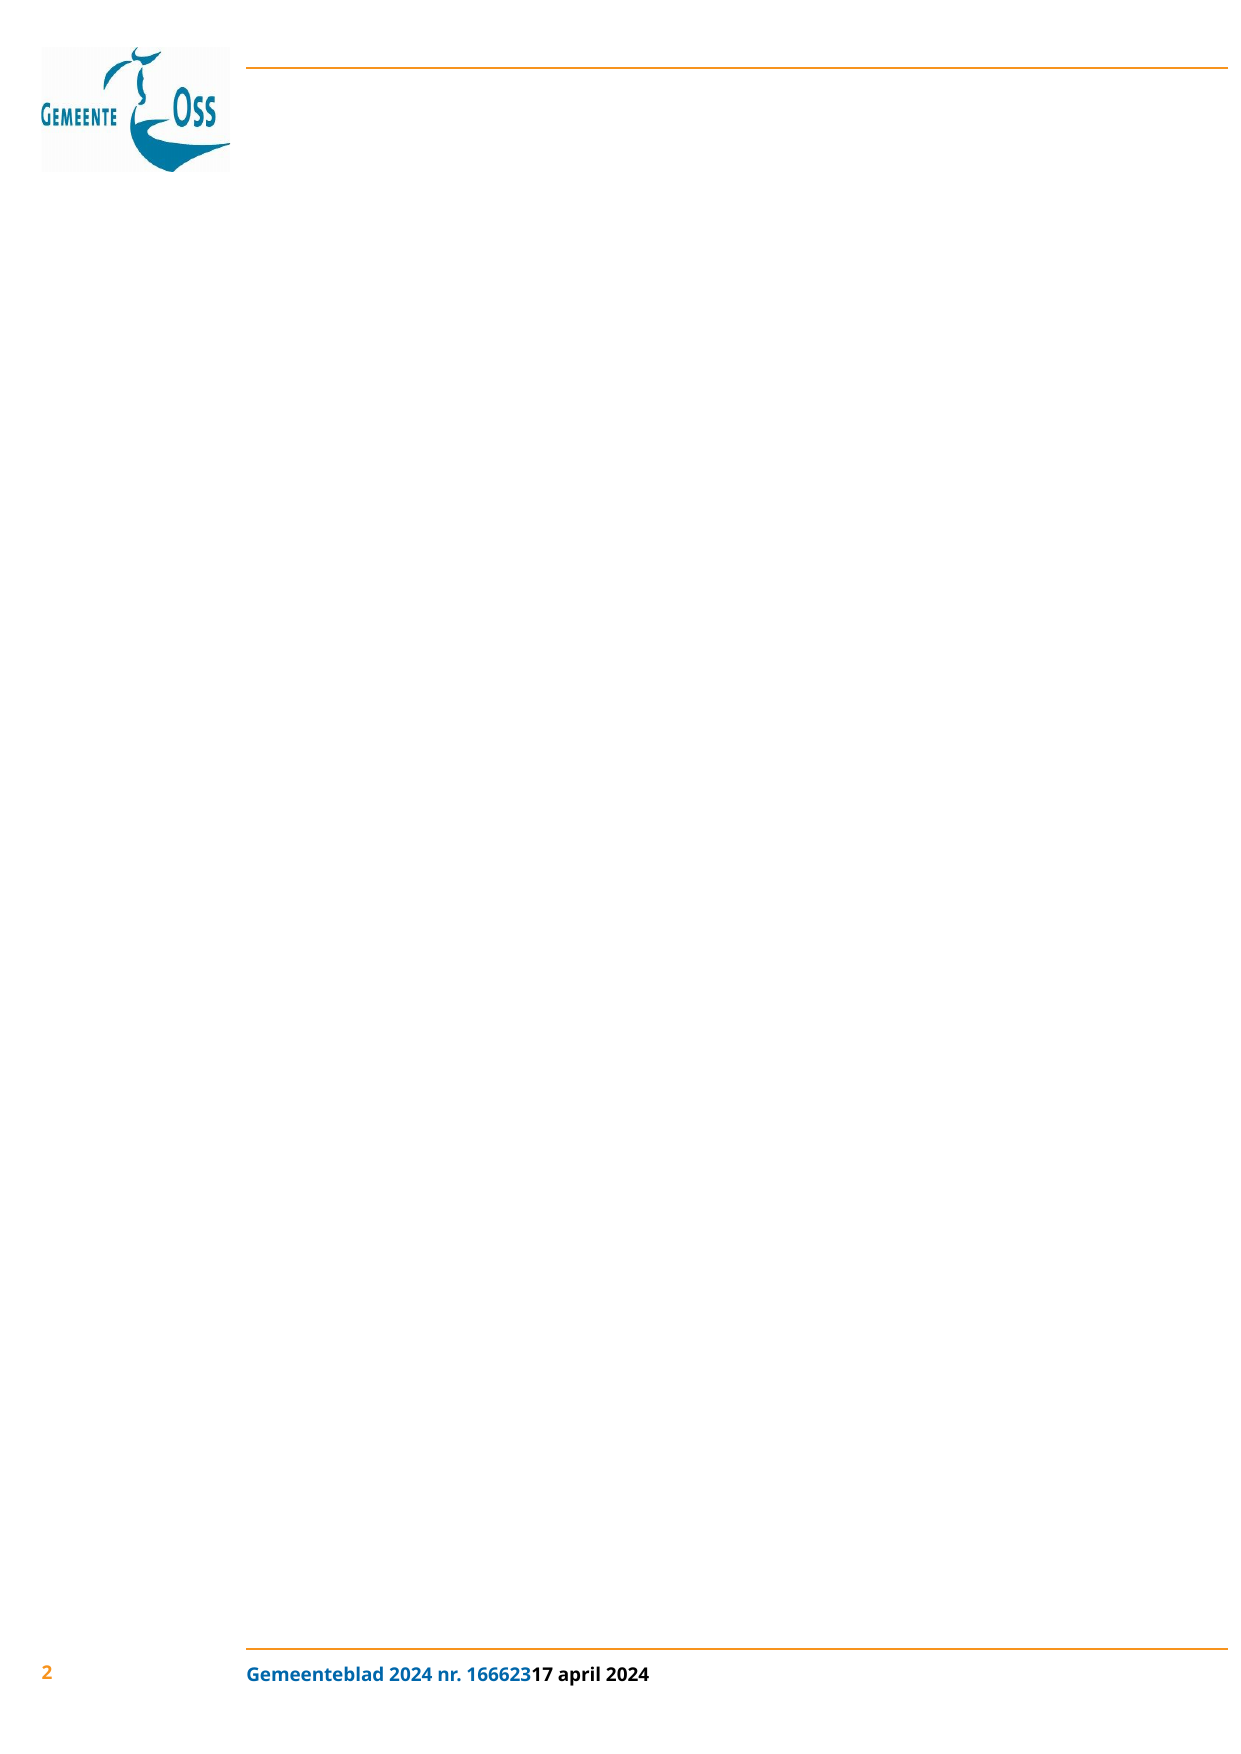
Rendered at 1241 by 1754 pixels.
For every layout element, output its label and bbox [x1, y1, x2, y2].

picture [41, 47, 231, 172]
